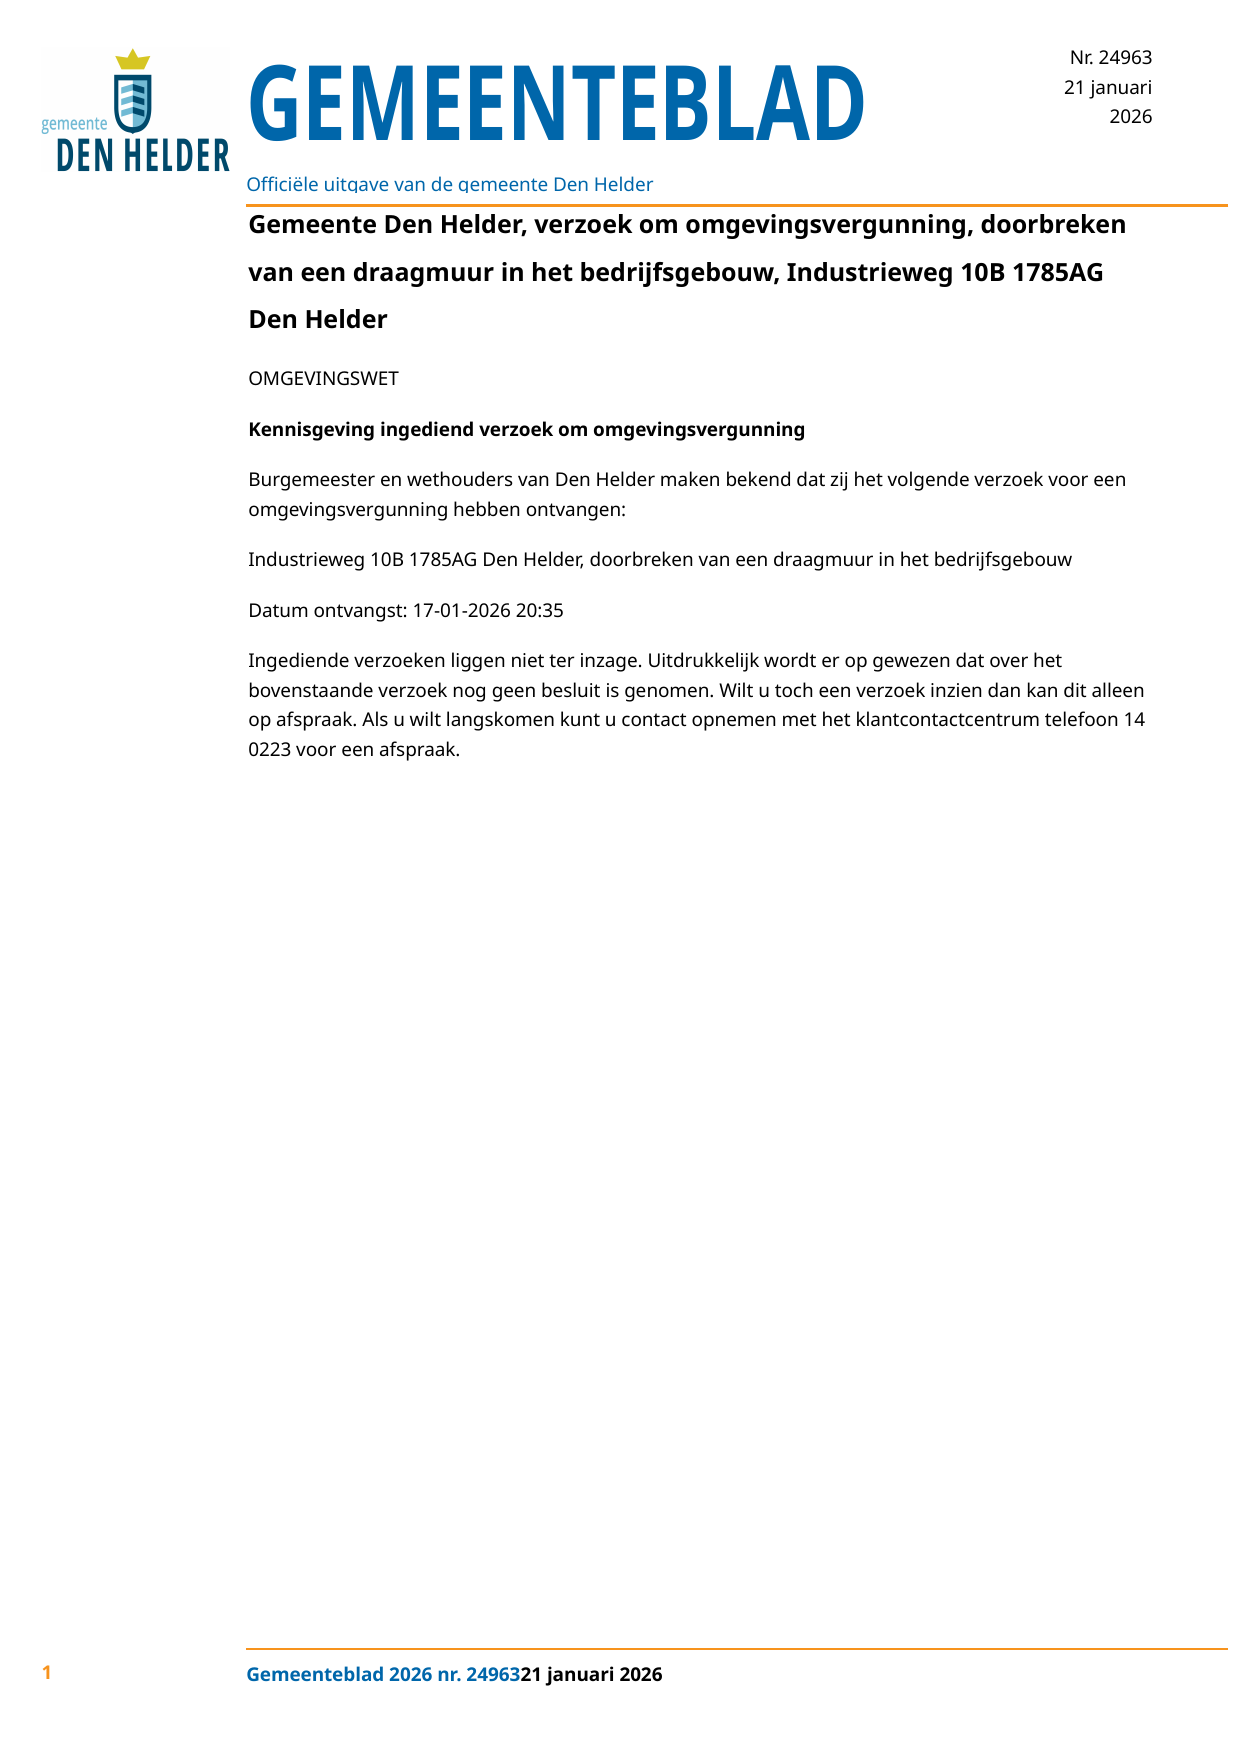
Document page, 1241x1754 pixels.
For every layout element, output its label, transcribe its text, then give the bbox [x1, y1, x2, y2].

text OMGEVINGSWET [248, 366, 1152, 391]
text Kennisgeving ingediend verzoek om omgevingsvergunning [248, 416, 1152, 442]
picture [130, 157, 135, 172]
picture [182, 144, 187, 165]
text Ingediende verzoeken liggen niet ter inzage. Uitdrukkelijk wordt er op gewezen dat over het bovenstaande verzoek nog geen besluit is genomen. Wilt u toch een verzoek inzien dan kan dit alleen op afspraak. Als u wilt langskomen kunt u contact opnemen met het klantcontactcentrum telefoon 14 0223 voor een afspraak. [248, 647, 1152, 762]
text Burgemeester en wethouders van Den Helder maken bekend dat zij het volgende verzoek voor een omgevingsvergunning hebben ontvangen: [248, 466, 1152, 522]
text Industrieweg 10B 1785AG Den Helder, doorbreken van een draagmuur in het bedrijfsgebouw [248, 546, 1152, 572]
picture [63, 144, 68, 165]
text Datum ontvangst: 17-01-2026 20:35 [248, 597, 1152, 622]
picture [100, 154, 106, 172]
text Gemeente Den Helder, verzoek om omgevingsvergunning, doorbreken van een draagmuur in het bedrijfsgebouw, Industrieweg 10B 1785AG Den Helder [248, 207, 1152, 336]
picture [220, 160, 224, 172]
picture [41, 47, 231, 172]
